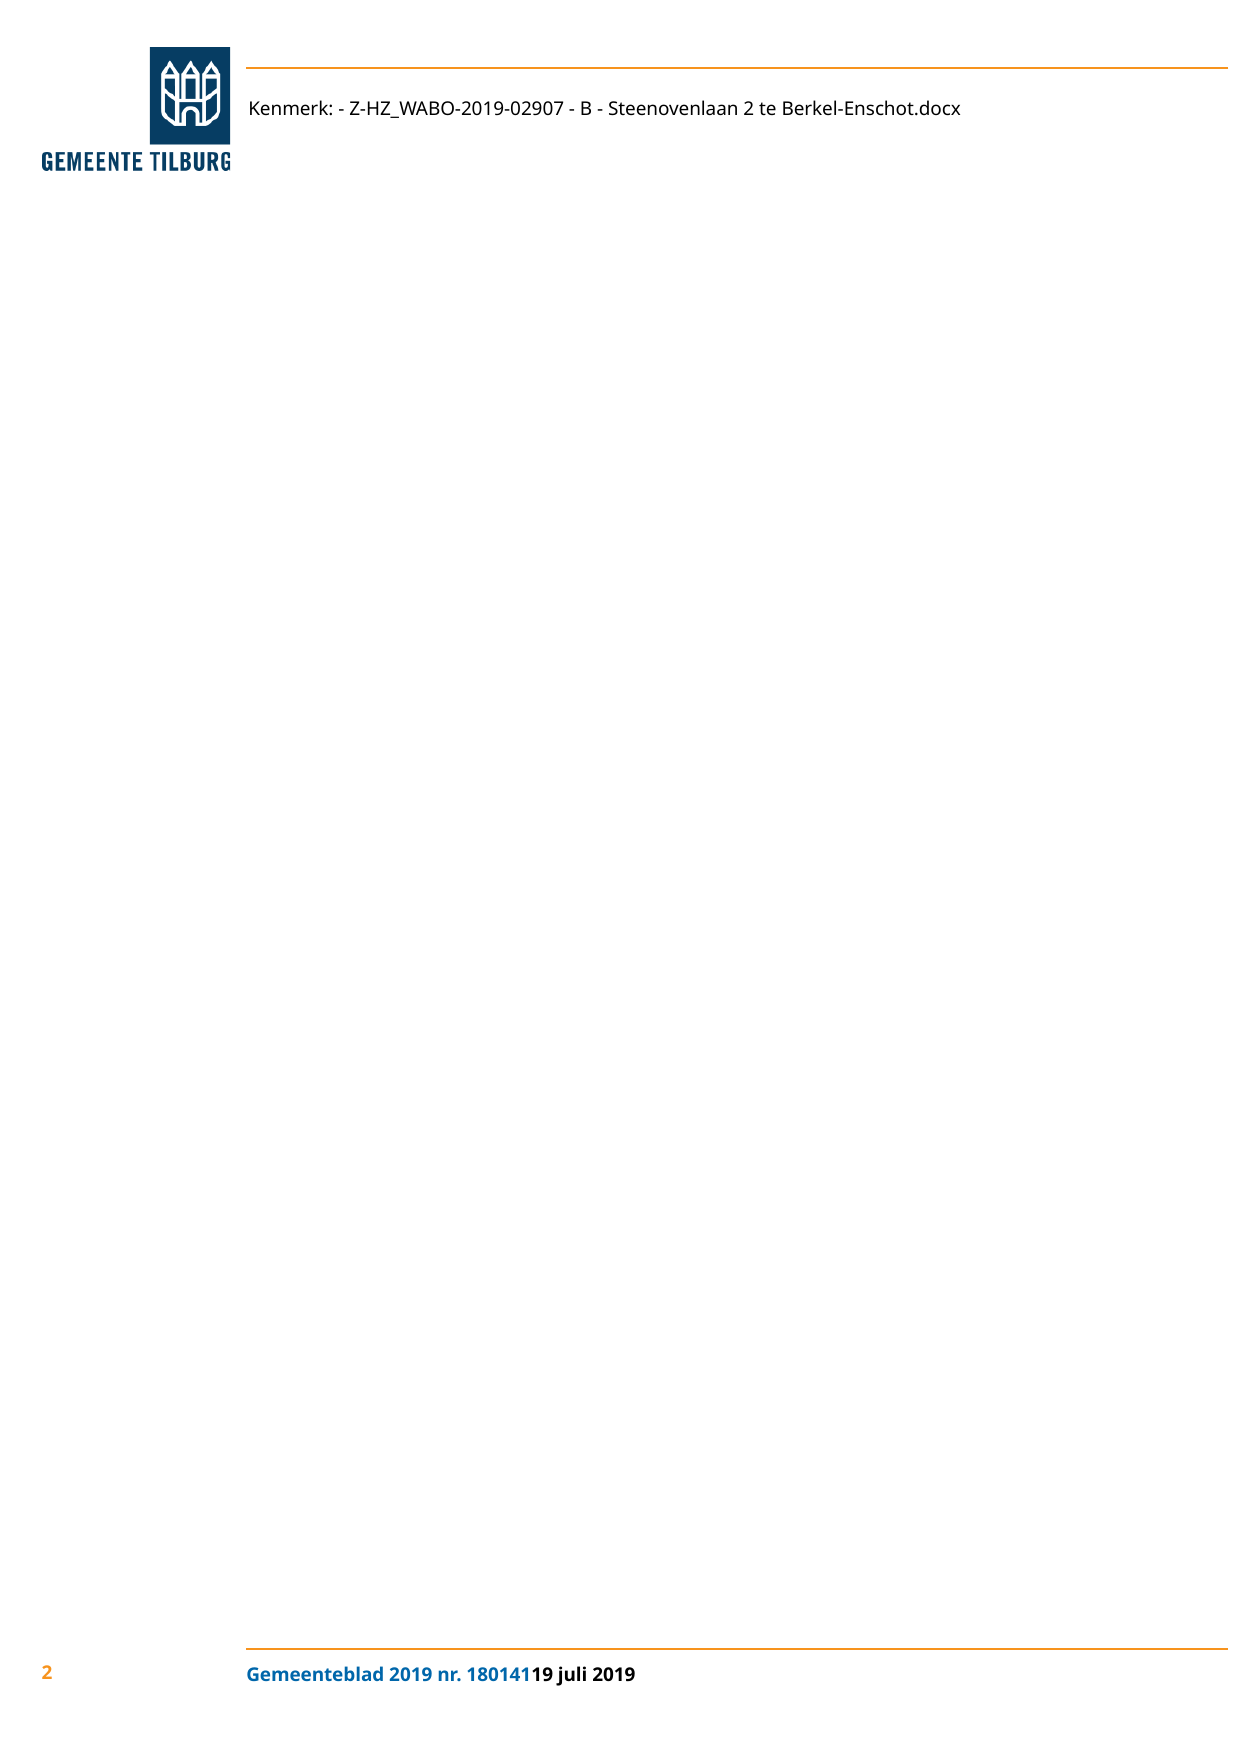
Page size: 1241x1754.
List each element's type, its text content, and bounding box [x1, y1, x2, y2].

text Kenmerk: - Z-HZ_WABO-2019-02907 - B - Steenovenlaan 2 te Berkel-Enschot.docx [248, 95, 1152, 121]
picture [41, 47, 231, 172]
